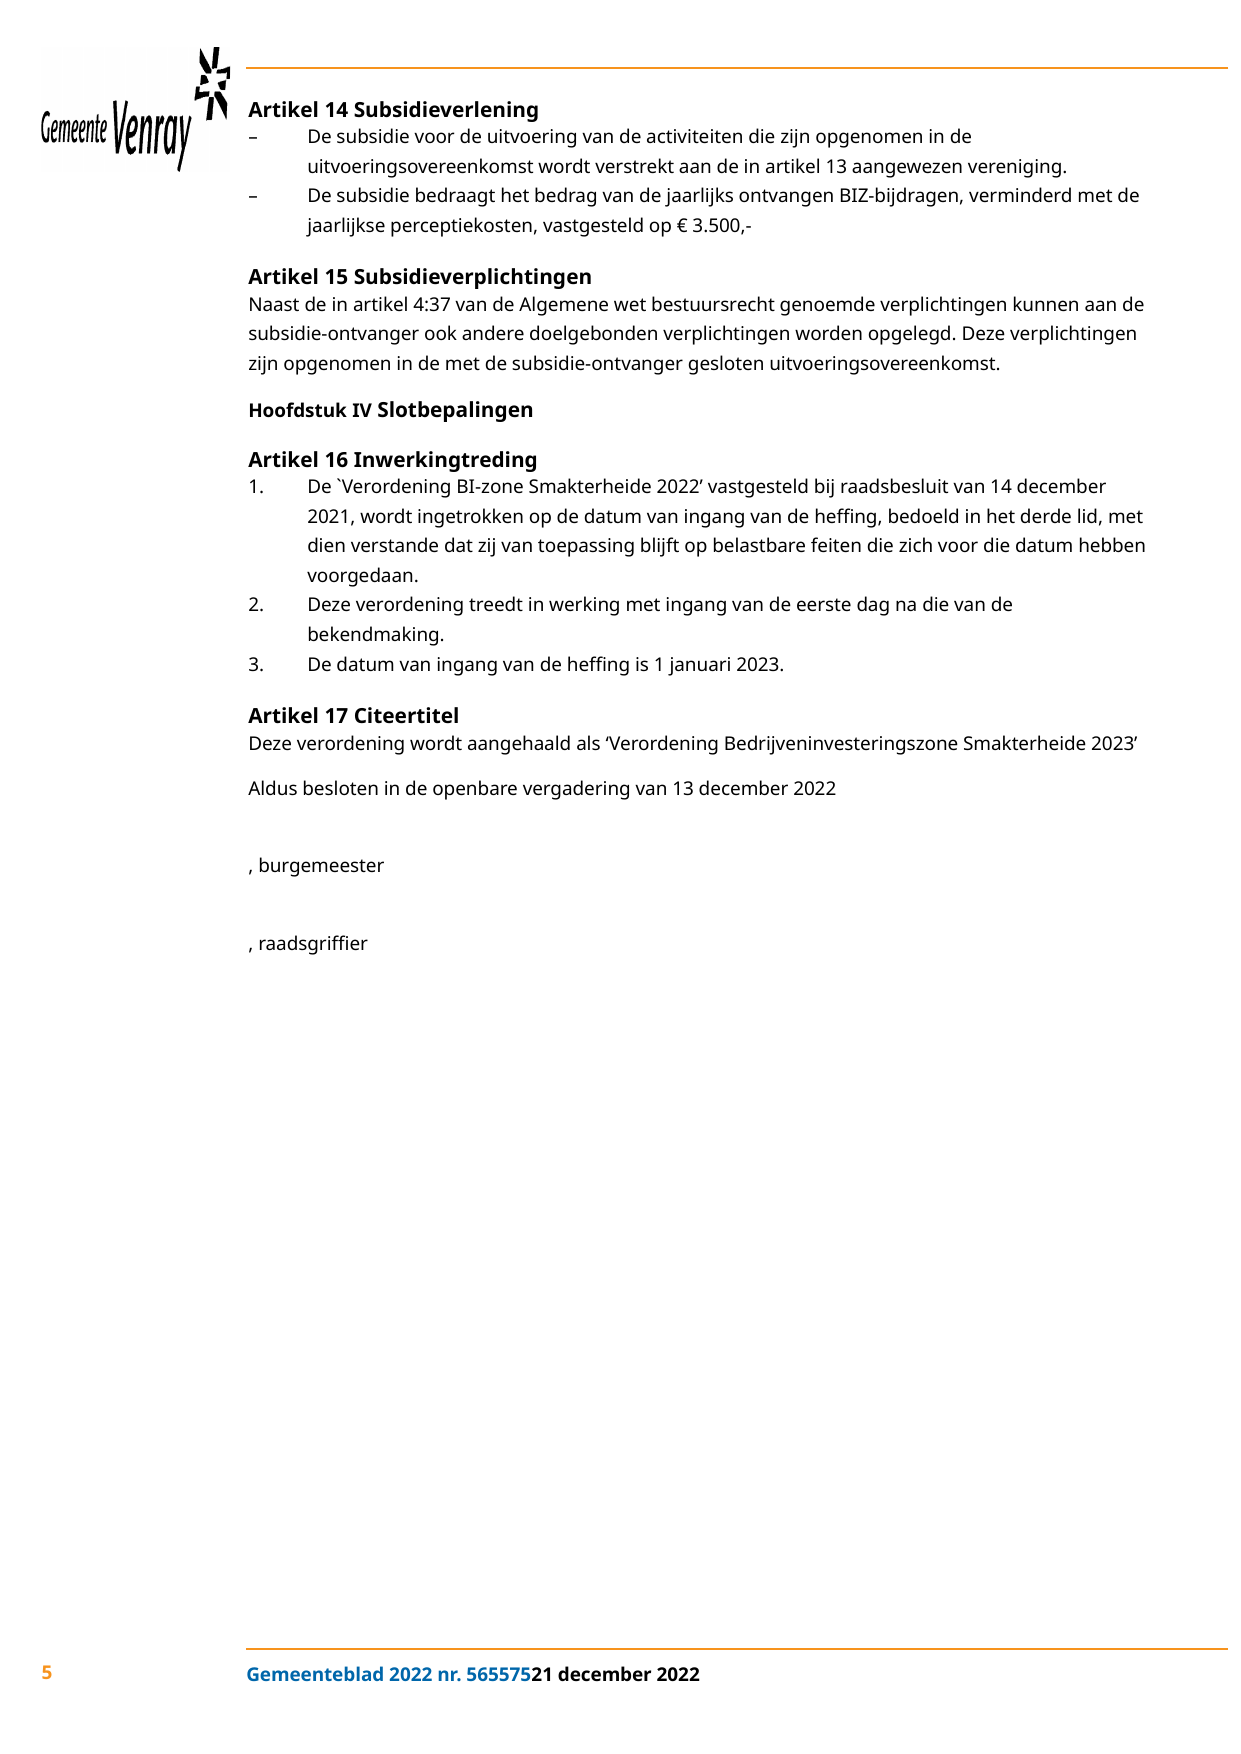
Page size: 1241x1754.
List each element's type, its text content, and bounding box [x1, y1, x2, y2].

text Artikel 14 Subsidieverlening [248, 95, 1152, 123]
list Deze verordening treedt in werking met ingang van de eerste dag na die van de bekendmaking. [248, 592, 1152, 647]
text , burgemeester [248, 852, 1152, 878]
list De subsidie voor de uitvoering van de activiteiten die zijn opgenomen in de uitvoeringsovereenkomst wordt verstrekt aan de in artikel 13 aangewezen vereniging. [248, 123, 1152, 178]
text Deze verordening wordt aangehaald als ‘Verordening Bedrijveninvesteringszone Smakterheide 2023’ [248, 730, 1152, 755]
list De subsidie bedraagt het bedrag van de jaarlijks ontvangen BIZ-bijdragen, verminderd met de jaarlijkse perceptiekosten, vastgesteld op € 3.500,- [248, 182, 1152, 238]
text Hoofdstuk IV Slotbepalingen [248, 396, 1152, 424]
text Aldus besloten in de openbare vergadering van 13 december 2022 [248, 775, 1152, 801]
text Naast de in artikel 4:37 van de Algemene wet bestuursrecht genoemde verplichtingen kunnen aan de subsidie-ontvanger ook andere doelgebonden verplichtingen worden opgelegd. Deze verplichtingen zijn opgenomen in de met de subsidie-ontvanger gesloten uitvoeringsovereenkomst. [248, 291, 1152, 376]
text Artikel 17 Citeertitel [248, 701, 1152, 730]
picture [41, 47, 231, 172]
text Artikel 15 Subsidieverplichtingen [248, 262, 1152, 291]
text , raadsgriffier [248, 930, 1152, 955]
list De datum van ingang van de heffing is 1 januari 2023. [248, 651, 1152, 677]
text Artikel 16 Inwerkingtreding [248, 445, 1152, 473]
list De `Verordening BI-zone Smakterheide 2022’ vastgesteld bij raadsbesluit van 14 december 2021, wordt ingetrokken op de datum van ingang van de heffing, bedoeld in het derde lid, met dien verstande dat zij van toepassing blijft op belastbare feiten die zich voor die datum hebben voorgedaan. [248, 473, 1152, 588]
